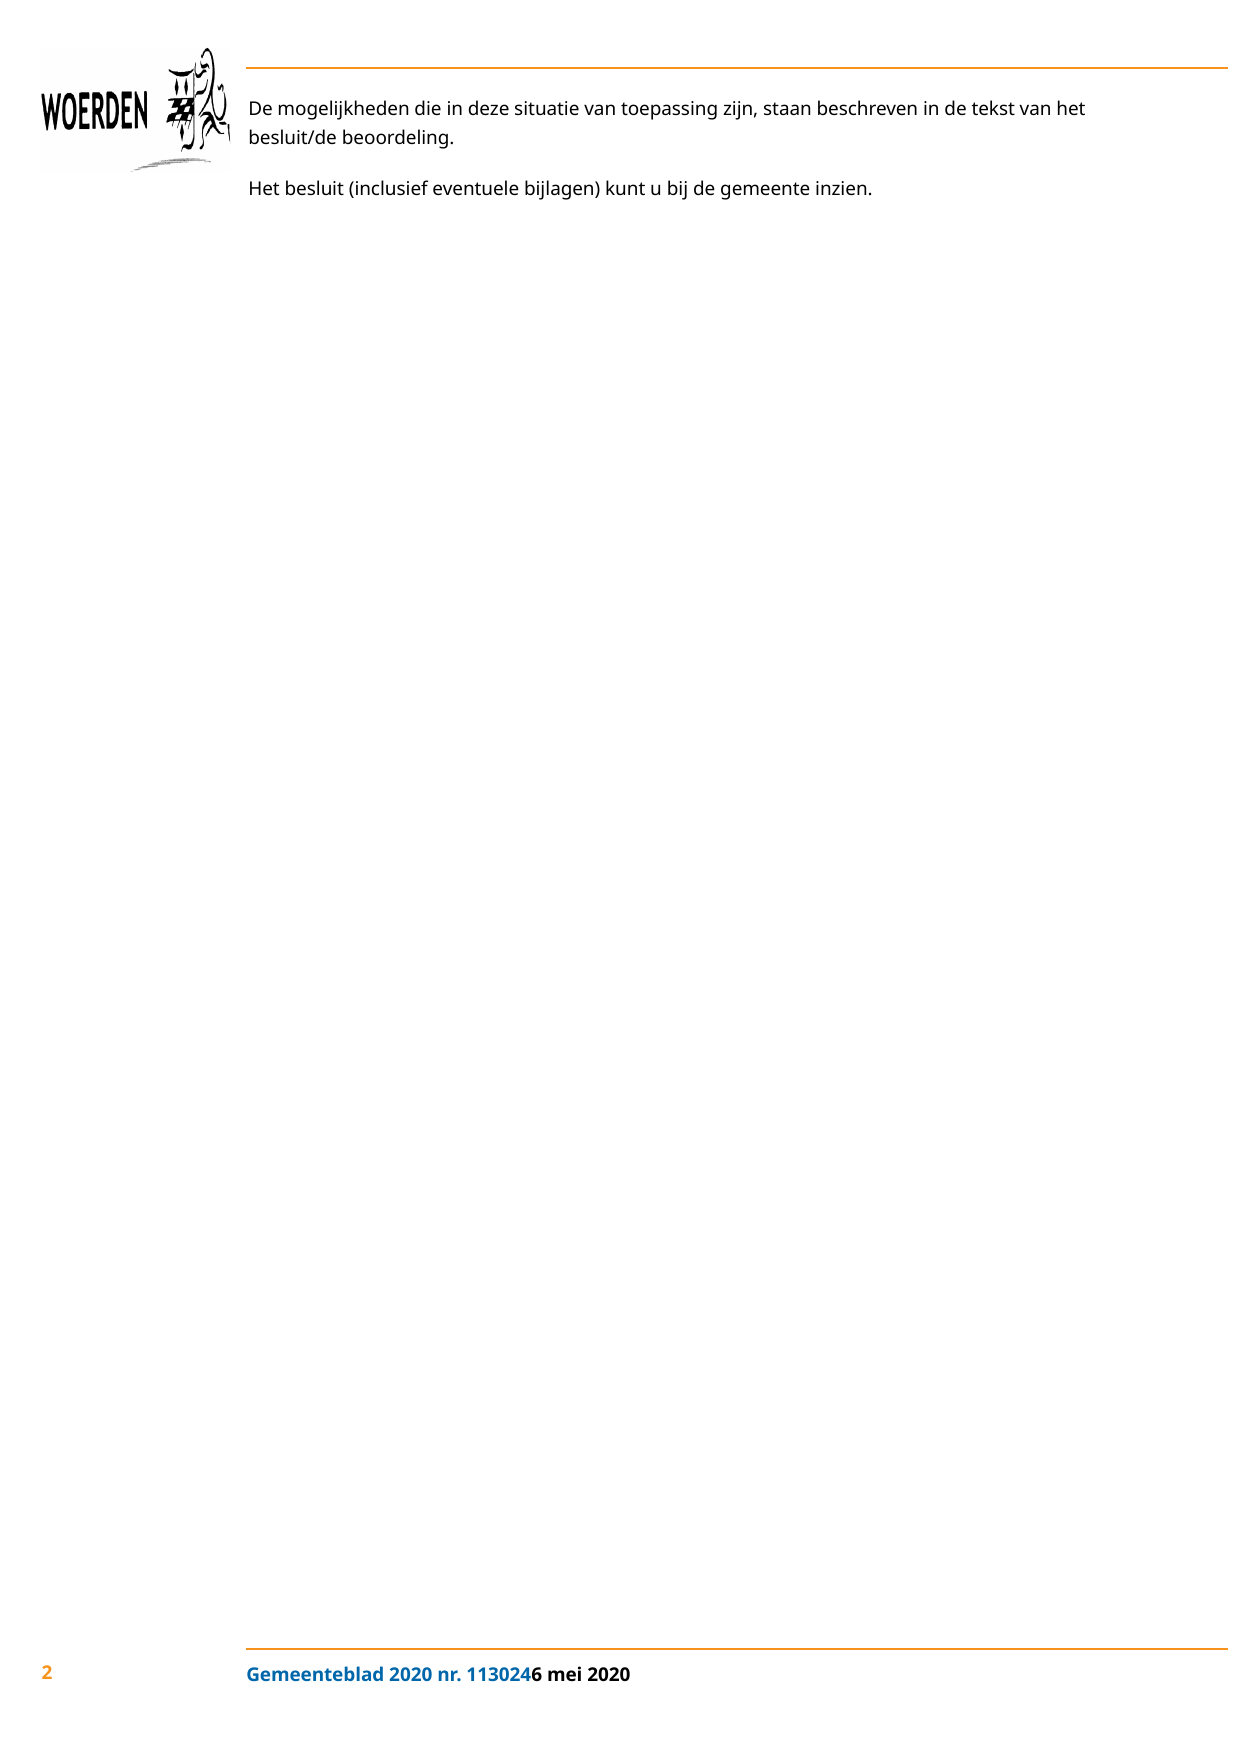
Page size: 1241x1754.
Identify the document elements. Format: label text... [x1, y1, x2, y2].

text Het besluit (inclusief eventuele bijlagen) kunt u bij de gemeente inzien. [248, 175, 1152, 201]
picture [41, 47, 231, 172]
text De mogelijkheden die in deze situatie van toepassing zijn, staan beschreven in de tekst van het besluit/de beoordeling. [248, 95, 1152, 150]
